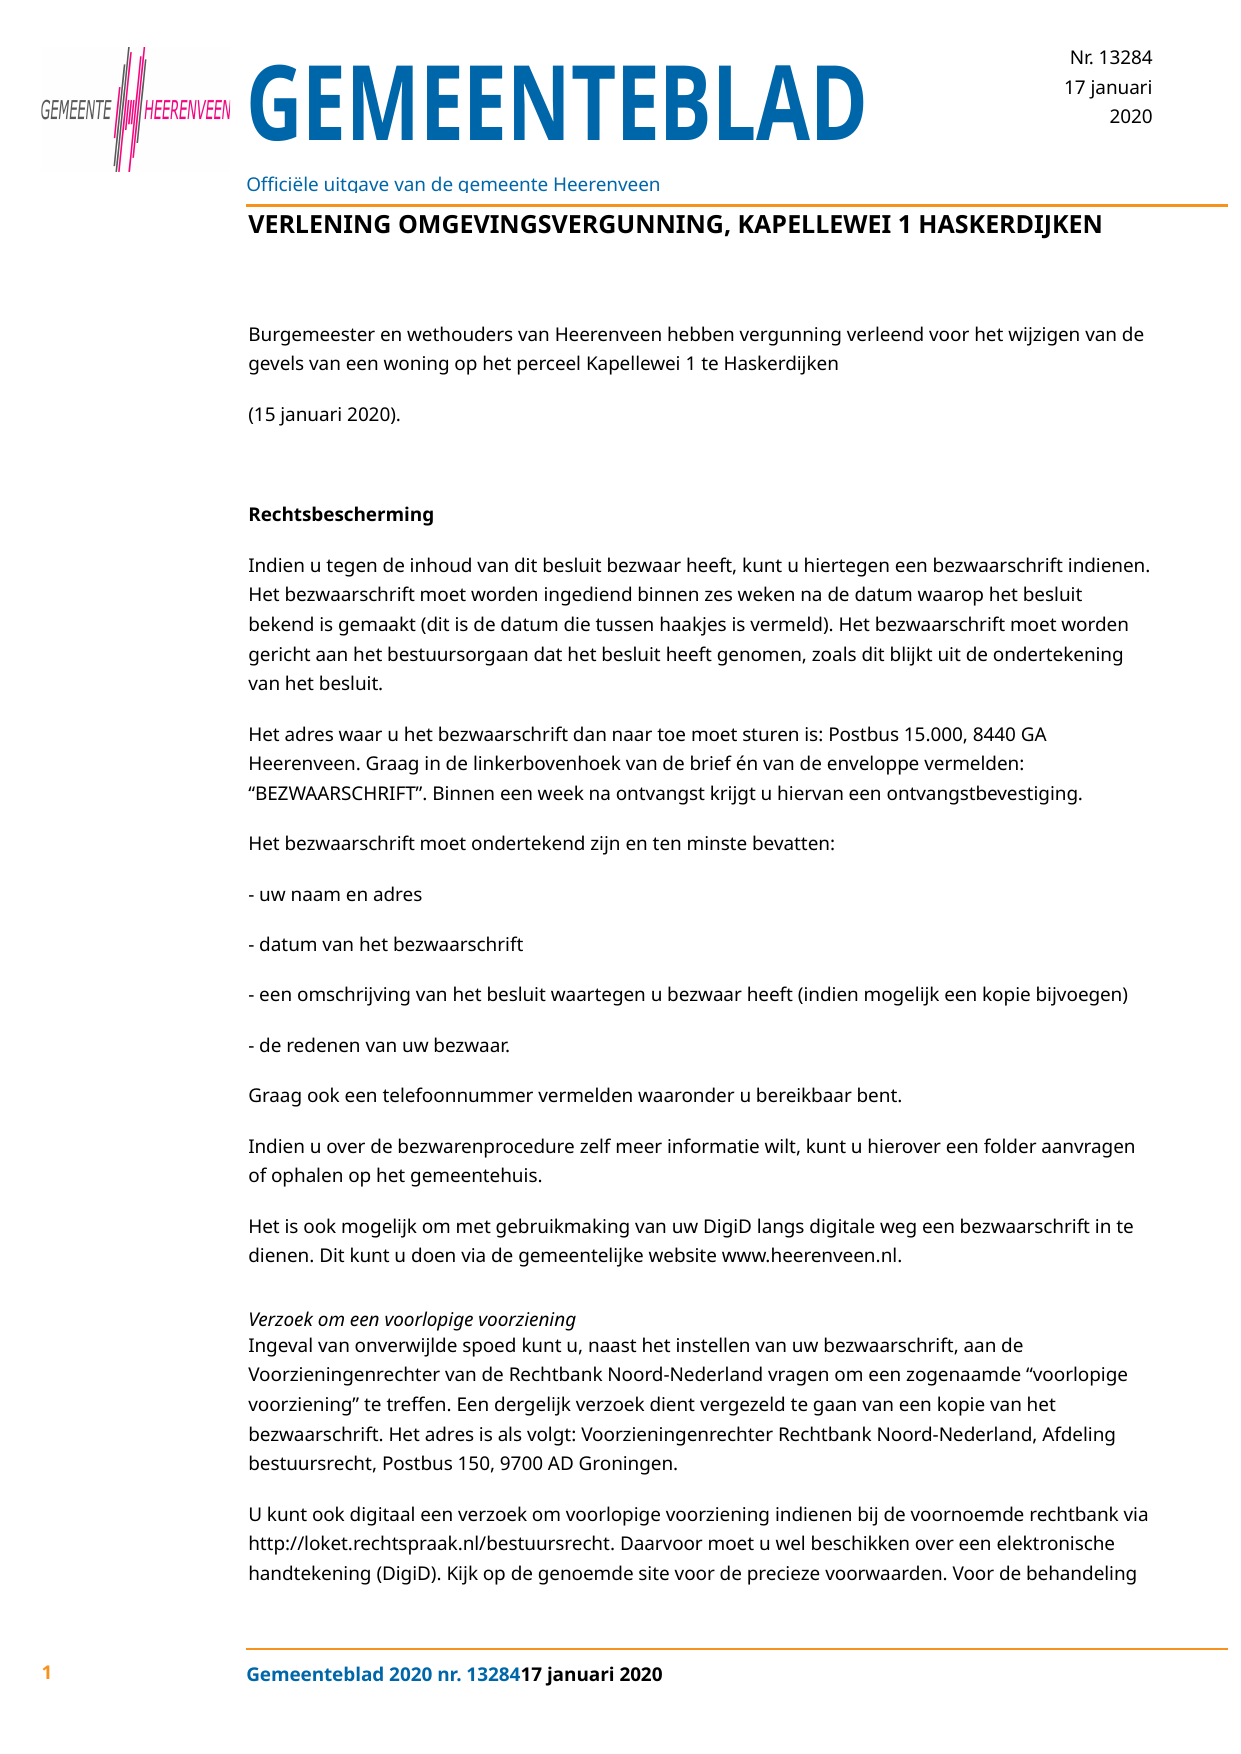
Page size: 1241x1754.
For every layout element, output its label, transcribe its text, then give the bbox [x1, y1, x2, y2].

text Rechtsbescherming [248, 502, 1152, 527]
text VERLENING OMGEVINGSVERGUNNING, KAPELLEWEI 1 HASKERDIJKEN [248, 207, 1152, 241]
text - de redenen van uw bezwaar. [248, 1032, 1152, 1058]
text - uw naam en adres [248, 881, 1152, 906]
picture [41, 47, 231, 172]
text Het is ook mogelijk om met gebruikmaking van uw DigiD langs digitale weg een bezwaarschrift in te dienen. Dit kunt u doen via de gemeentelijke website www.heerenveen.nl. [248, 1213, 1152, 1268]
text Indien u over de bezwarenprocedure zelf meer informatie wilt, kunt u hierover een folder aanvragen of ophalen op het gemeentehuis. [248, 1133, 1152, 1188]
text Burgemeester en wethouders van Heerenveen hebben vergunning verleend voor het wijzigen van de gevels van een woning op het perceel Kapellewei 1 te Haskerdijken [248, 321, 1152, 376]
text Indien u tegen de inhoud van dit besluit bezwaar heeft, kunt u hiertegen een bezwaarschrift indienen. Het bezwaarschrift moet worden ingediend binnen zes weken na de datum waarop het besluit bekend is gemaakt (dit is de datum die tussen haakjes is vermeld). Het bezwaarschrift moet worden gericht aan het bestuursorgaan dat het besluit heeft genomen, zoals dit blijkt uit de ondertekening van het besluit. [248, 552, 1152, 696]
text - een omschrijving van het besluit waartegen u bezwaar heeft (indien mogelijk een kopie bijvoegen) [248, 982, 1152, 1007]
text U kunt ook digitaal een verzoek om voorlopige voorziening indienen bij de voornoemde rechtbank via http://loket.rechtspraak.nl/bestuursrecht. Daarvoor moet u wel beschikken over een elektronische handtekening (DigiD). Kijk op de genoemde site voor de precieze voorwaarden. Voor de behandeling [248, 1501, 1152, 1586]
text Het bezwaarschrift moet ondertekend zijn en ten minste bevatten: [248, 830, 1152, 856]
text (15 januari 2020). [248, 401, 1152, 426]
text Het adres waar u het bezwaarschrift dan naar toe moet sturen is: Postbus 15.000, 8440 GA Heerenveen. Graag in de linkerbovenhoek van de brief én van de enveloppe vermelden: “BEZWAARSCHRIFT”. Binnen een week na ontvangst krijgt u hiervan een ontvangstbevestiging. [248, 721, 1152, 806]
text Verzoek om een voorlopige voorziening [248, 1306, 1152, 1332]
text Graag ook een telefoonnummer vermelden waaronder u bereikbaar bent. [248, 1082, 1152, 1108]
text Ingeval van onverwijlde spoed kunt u, naast het instellen van uw bezwaarschrift, aan de Voorzieningenrechter van de Rechtbank Noord-Nederland vragen om een zogenaamde “voorlopige voorziening” te treffen. Een dergelijk verzoek dient vergezeld te gaan van een kopie van het bezwaarschrift. Het adres is als volgt: Voorzieningenrechter Rechtbank Noord-Nederland, Afdeling bestuursrecht, Postbus 150, 9700 AD Groningen. [248, 1332, 1152, 1476]
text - datum van het bezwaarschrift [248, 931, 1152, 957]
